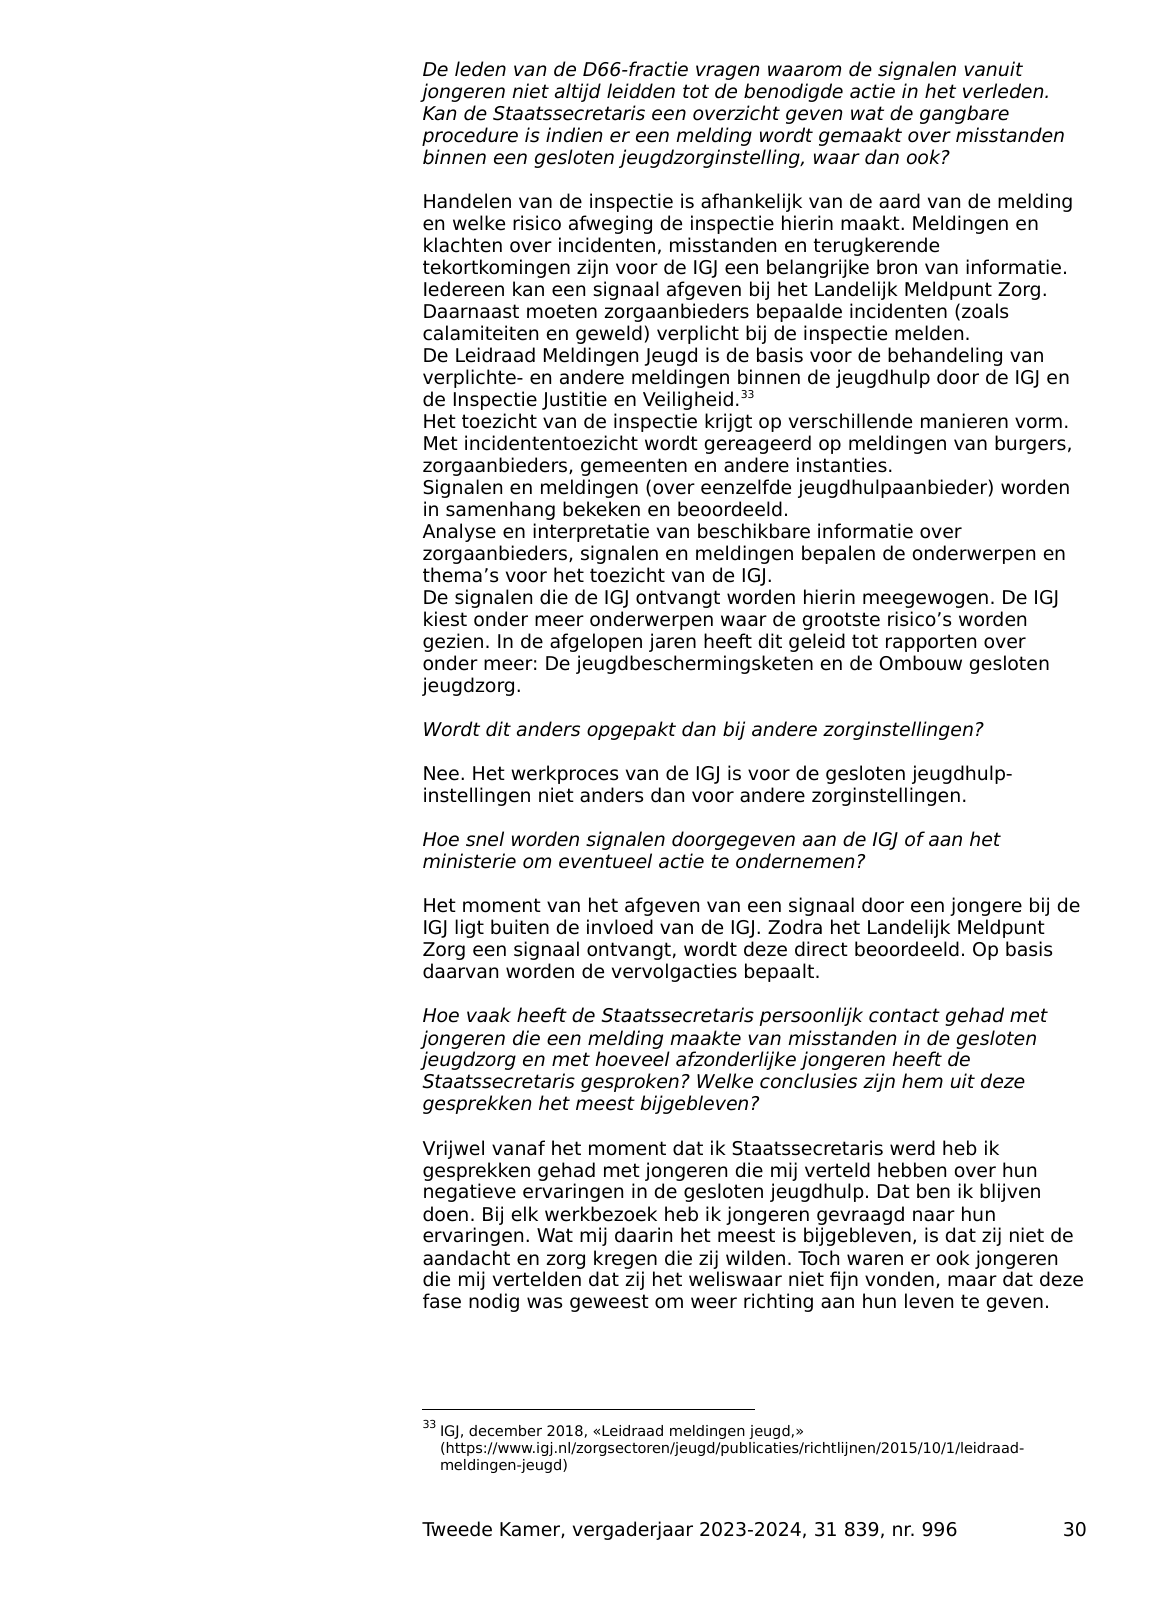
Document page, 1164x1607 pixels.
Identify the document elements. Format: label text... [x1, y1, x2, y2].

text De signalen die de IGJ ontvangt worden hierin meegewogen. De IGJ kiest onder meer onderwerpen waar de grootste risico’s worden gezien. In de afgelopen jaren heeft dit geleid tot rapporten over onder meer: De jeugdbeschermingsketen en de Ombouw gesloten jeugdzorg. [422, 587, 1087, 697]
text Analyse en interpretatie van beschikbare informatie over zorgaanbieders, signalen en meldingen bepalen de onderwerpen en thema’s voor het toezicht van de IGJ. [422, 521, 1087, 587]
text Vrijwel vanaf het moment dat ik Staatssecretaris werd heb ik gesprekken gehad met jongeren die mij verteld hebben over hun negatieve ervaringen in de gesloten jeugdhulp. Dat ben ik blijven doen. Bij elk werkbezoek heb ik jongeren gevraagd naar hun ervaringen. Wat mij daarin het meest is bijgebleven, is dat zij niet de aandacht en zorg kregen die zij wilden. Toch waren er ook jongeren die mij vertelden dat zij het weliswaar niet fijn vonden, maar dat deze fase nodig was geweest om weer richting aan hun leven te geven. [422, 1137, 1087, 1313]
text Nee. Het werkproces van de IGJ is voor de gesloten jeugdhulp-instellingen niet anders dan voor andere zorginstellingen. [422, 763, 1087, 807]
text Hoe vaak heeft de Staatssecretaris persoonlijk contact gehad met jongeren die een melding maakte van misstanden in de gesloten jeugdzorg en met hoeveel afzonderlijke jongeren heeft de Staatssecretaris gesproken? Welke conclusies zijn hem uit deze gesprekken het meest bijgebleven? [422, 1005, 1087, 1115]
text Het moment van het afgeven van een signaal door een jongere bij de IGJ ligt buiten de invloed van de IGJ. Zodra het Landelijk Meldpunt Zorg een signaal ontvangt, wordt deze direct beoordeeld. Op basis daarvan worden de vervolgacties bepaalt. [422, 895, 1087, 983]
text Handelen van de inspectie is afhankelijk van de aard van de melding en welke risico afweging de inspectie hierin maakt. Meldingen en klachten over incidenten, misstanden en terugkerende tekortkomingen zijn voor de IGJ een belangrijke bron van informatie. Iedereen kan een signaal afgeven bij het Landelijk Meldpunt Zorg. Daarnaast moeten zorgaanbieders bepaalde incidenten (zoals calamiteiten en geweld) verplicht bij de inspectie melden. [422, 191, 1087, 345]
text Wordt dit anders opgepakt dan bij andere zorginstellingen? [422, 719, 1087, 741]
text De Leidraad Meldingen Jeugd is de basis voor de behandeling van verplichte- en andere meldingen binnen de jeugdhulp door de IGJ en de Inspectie Justitie en Veiligheid. [422, 345, 1087, 411]
text Signalen en meldingen (over eenzelfde jeugdhulpaanbieder) worden in samenhang bekeken en beoordeeld. [422, 477, 1087, 521]
text De leden van de D66-fractie vragen waarom de signalen vanuit jongeren niet altijd leidden tot de benodigde actie in het verleden. Kan de Staatssecretaris een overzicht geven wat de gangbare procedure is indien er een melding wordt gemaakt over misstanden binnen een gesloten jeugdzorginstelling, waar dan ook? [422, 59, 1087, 169]
text Hoe snel worden signalen doorgegeven aan de IGJ of aan het ministerie om eventueel actie te ondernemen? [422, 829, 1087, 873]
text Het toezicht van de inspectie krijgt op verschillende manieren vorm. Met incidententoezicht wordt gereageerd op meldingen van burgers, zorgaanbieders, gemeenten en andere instanties. [422, 411, 1087, 477]
text IGJ, december 2018, «Leidraad meldingen jeugd,» (https://www.igj.nl/zorgsectoren/jeugd/publicaties/richtlijnen/2015/10/1/leidraad-meldingen-jeugd) [422, 1418, 1087, 1474]
